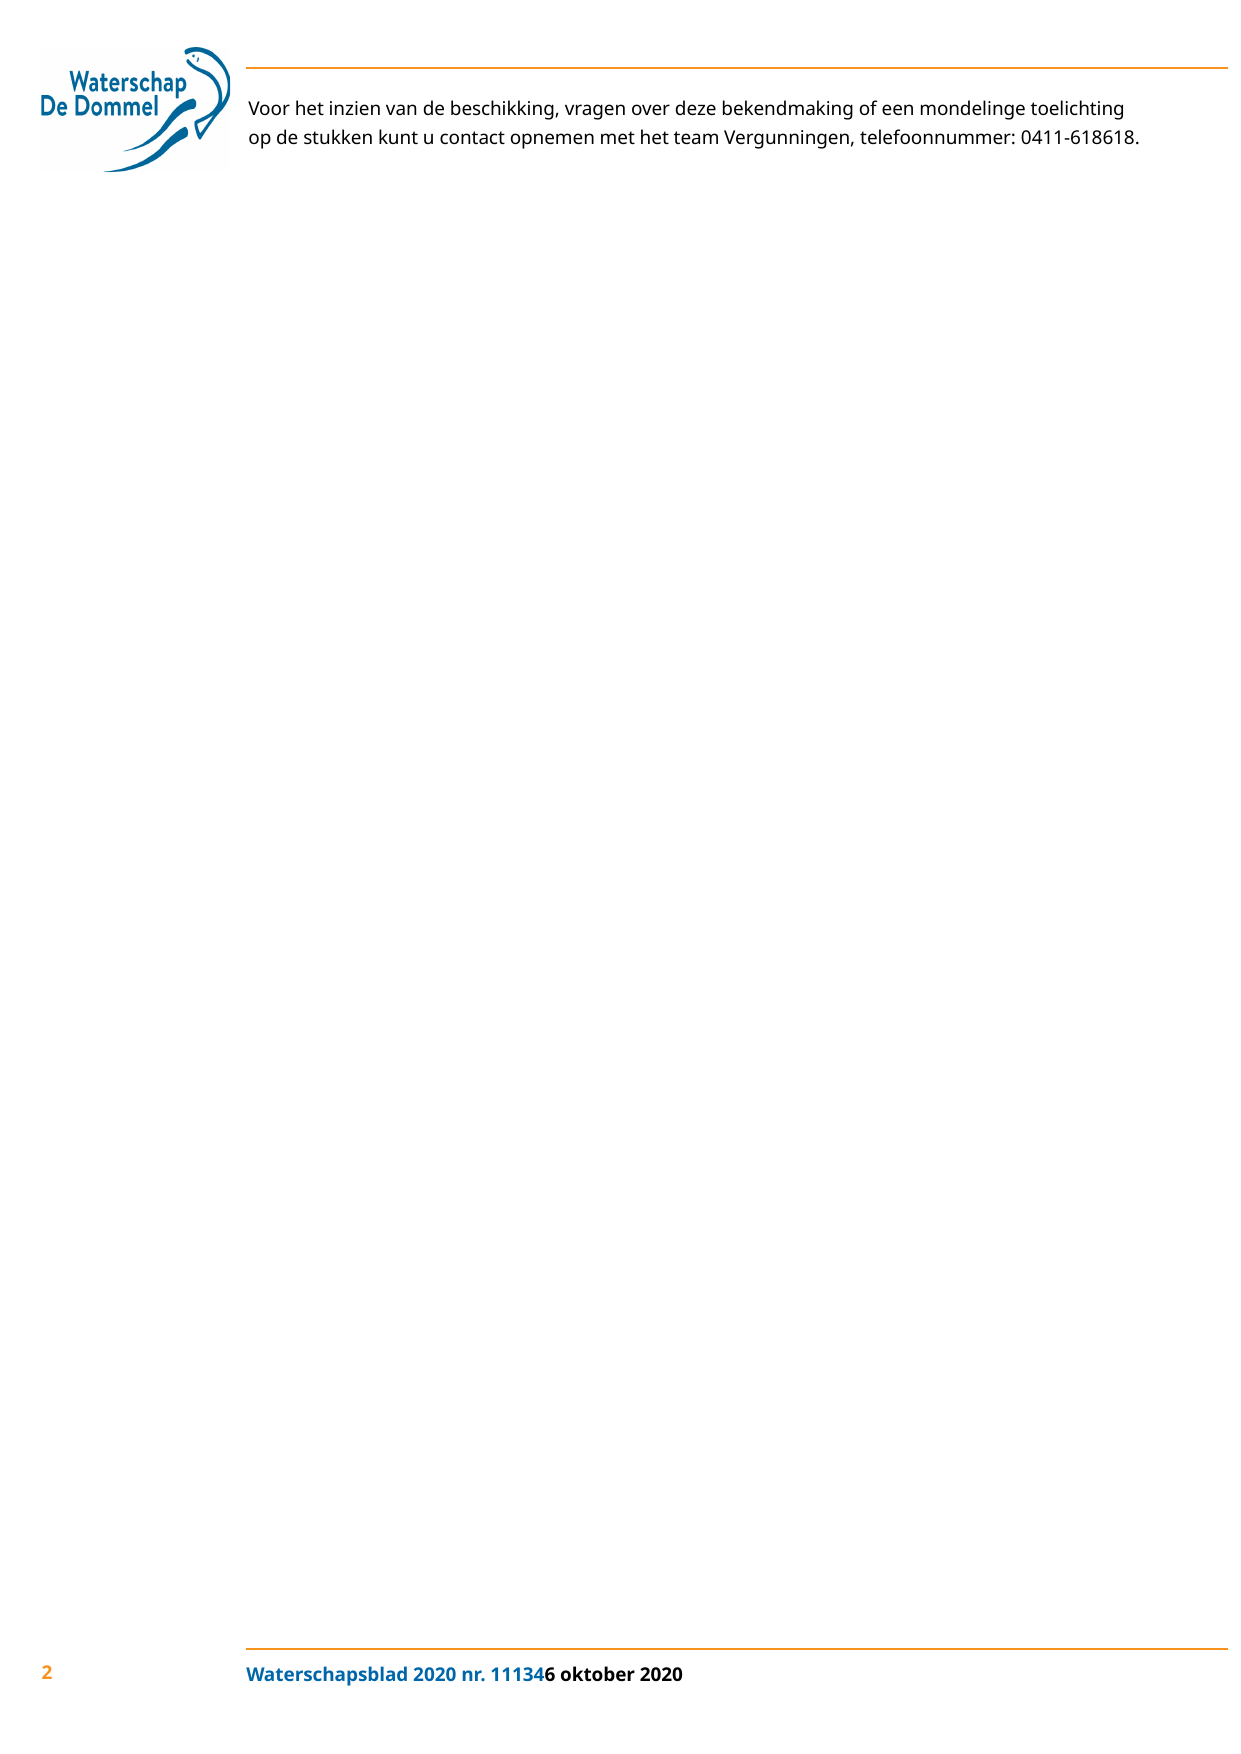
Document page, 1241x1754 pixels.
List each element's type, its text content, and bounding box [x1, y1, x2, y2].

picture [45, 99, 51, 111]
picture [204, 47, 231, 76]
picture [198, 118, 210, 131]
picture [41, 47, 231, 172]
text Voor het inzien van de beschikking, vragen over deze bekendmaking of een mondelinge toelichting op de stukken kunt u contact opnemen met het team Vergunningen, telefoonnummer: 0411-618618. [248, 95, 1152, 150]
